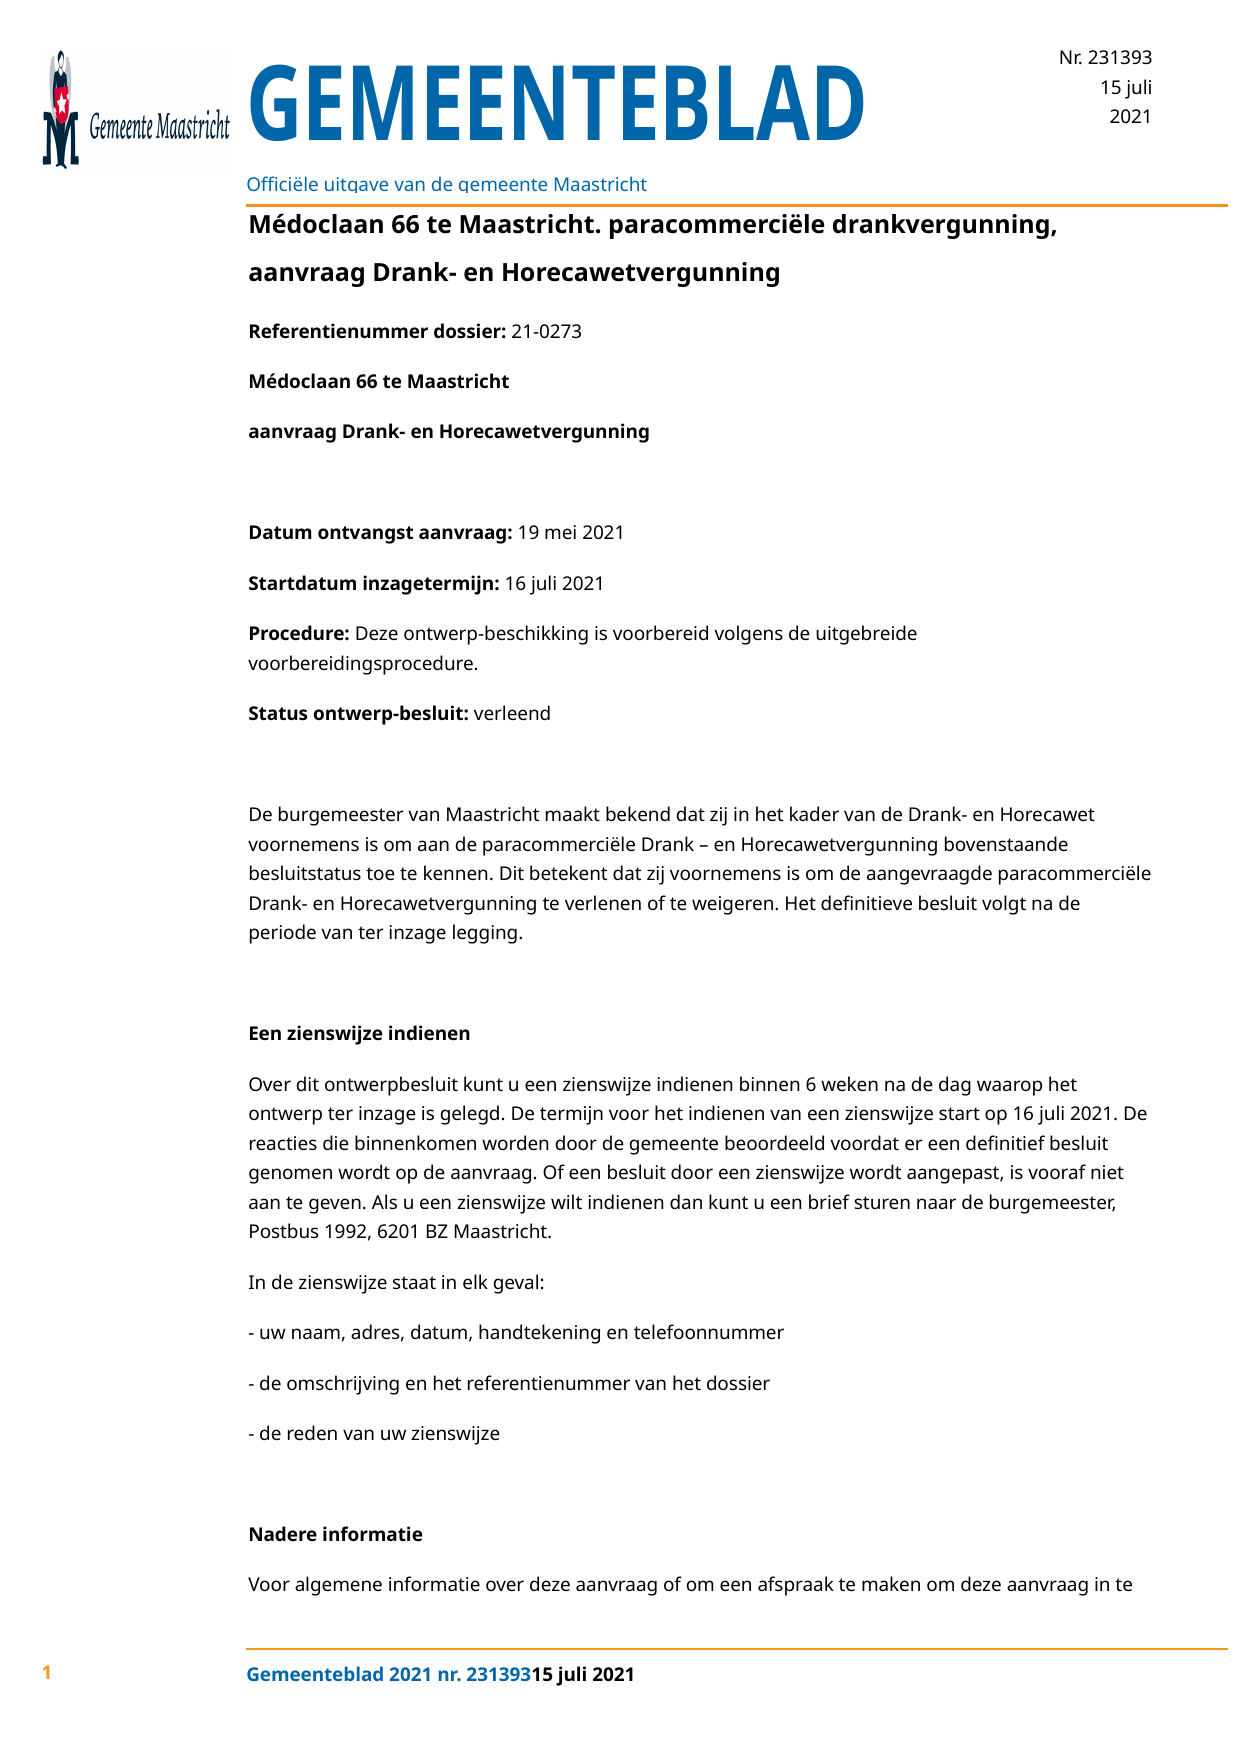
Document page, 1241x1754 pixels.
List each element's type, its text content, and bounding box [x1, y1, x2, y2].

text In de zienswijze staat in elk geval: [248, 1269, 1152, 1295]
text Médoclaan 66 te Maastricht. paracommerciële drankvergunning, aanvraag Drank- en Horecawetvergunning [248, 207, 1152, 288]
text Referentienummer dossier: 21-0273 [248, 318, 1152, 344]
text Startdatum inzagetermijn: 16 juli 2021 [248, 570, 1152, 596]
text Datum ontvangst aanvraag: 19 mei 2021 [248, 519, 1152, 545]
text Nadere informatie [248, 1521, 1152, 1547]
text aanvraag Drank- en Horecawetvergunning [248, 419, 1152, 444]
text De burgemeester van Maastricht maakt bekend dat zij in het kader van de Drank- en Horecawet voornemens is om aan de paracommerciële Drank – en Horecawetvergunning bovenstaande besluitstatus toe te kennen. Dit betekent dat zij voornemens is om de aangevraagde paracommerciële Drank- en Horecawetvergunning te verlenen of te weigeren. Het definitieve besluit volgt na de periode van ter inzage legging. [248, 801, 1152, 945]
text Procedure: Deze ontwerp-beschikking is voorbereid volgens de uitgebreide voorbereidingsprocedure. [248, 620, 1152, 676]
text Médoclaan 66 te Maastricht [248, 368, 1152, 394]
text - de reden van uw zienswijze [248, 1420, 1152, 1446]
picture [41, 47, 231, 172]
text Een zienswijze indienen [248, 1020, 1152, 1046]
text Status ontwerp-besluit: verleend [248, 700, 1152, 726]
text Voor algemene informatie over deze aanvraag of om een afspraak te maken om deze aanvraag in te [248, 1572, 1152, 1597]
text - uw naam, adres, datum, handtekening en telefoonnummer [248, 1319, 1152, 1345]
text Over dit ontwerpbesluit kunt u een zienswijze indienen binnen 6 weken na de dag waarop het ontwerp ter inzage is gelegd. De termijn voor het indienen van een zienswijze start op 16 juli 2021. De reacties die binnenkomen worden door de gemeente beoordeeld voordat er een definitief besluit genomen wordt op de aanvraag. Of een besluit door een zienswijze wordt aangepast, is vooraf niet aan te geven. Als u een zienswijze wilt indienen dan kunt u een brief sturen naar de burgemeester, Postbus 1992, 6201 BZ Maastricht. [248, 1071, 1152, 1244]
text - de omschrijving en het referentienummer van het dossier [248, 1370, 1152, 1396]
